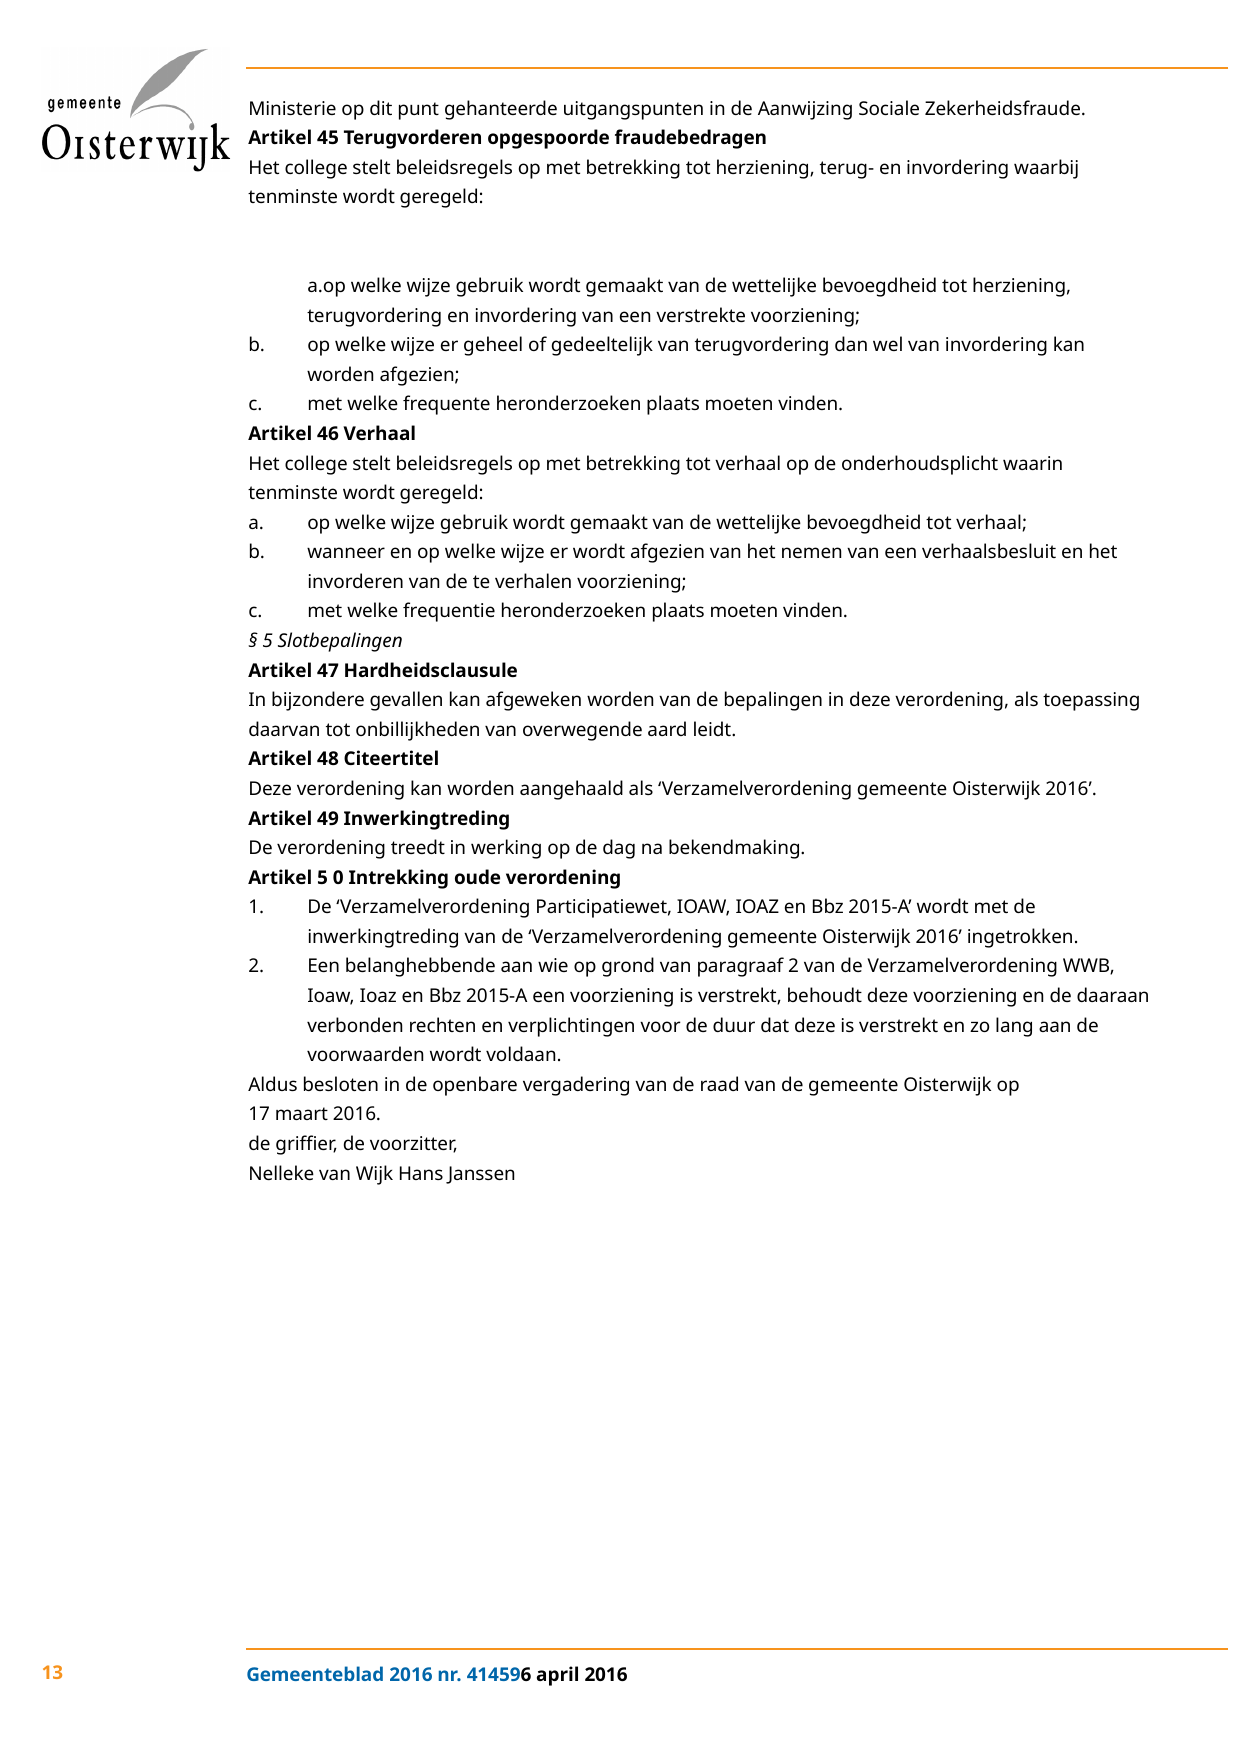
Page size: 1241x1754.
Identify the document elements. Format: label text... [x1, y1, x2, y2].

text De verordening treedt in werking op de dag na bekendmaking. [248, 834, 1152, 860]
text Deze verordening kan worden aangehaald als ‘Verzamelverordening gemeente Oisterwijk 2016’. [248, 775, 1152, 801]
text de griffier, de voorzitter, [248, 1130, 1152, 1156]
text Aldus besloten in de openbare vergadering van de raad van de gemeente Oisterwijk op [248, 1071, 1152, 1097]
text Artikel 47 Hardheidsclausule [248, 657, 1152, 683]
text Ministerie op dit punt gehanteerde uitgangspunten in de Aanwijzing Sociale Zekerheidsfraude. [248, 95, 1152, 121]
picture [41, 47, 231, 172]
list a.op welke wijze gebruik wordt gemaakt van de wettelijke bevoegdheid tot herziening, terugvordering en invordering van een verstrekte voorziening; [248, 272, 1152, 328]
list wanneer en op welke wijze er wordt afgezien van het nemen van een verhaalsbesluit en het invorderen van de te verhalen voorziening; [248, 538, 1152, 594]
text Artikel 5 0 Intrekking oude verordening [248, 864, 1152, 890]
list met welke frequente heronderzoeken plaats moeten vinden. [248, 391, 1152, 416]
text Het college stelt beleidsregels op met betrekking tot herziening, terug- en invordering waarbij tenminste wordt geregeld: [248, 154, 1152, 209]
text 17 maart 2016. [248, 1101, 1152, 1126]
text Nelleke van Wijk Hans Janssen [248, 1160, 1152, 1186]
text In bijzondere gevallen kan afgeweken worden van de bepalingen in deze verordening, als toepassing daarvan tot onbillijkheden van overwegende aard leidt. [248, 686, 1152, 742]
list met welke frequentie heronderzoeken plaats moeten vinden. [248, 598, 1152, 623]
list op welke wijze er geheel of gedeeltelijk van terugvordering dan wel van invordering kan worden afgezien; [248, 331, 1152, 387]
text § 5 Slotbepalingen [248, 627, 1152, 653]
text Artikel 49 Inwerkingtreding [248, 805, 1152, 831]
text Het college stelt beleidsregels op met betrekking tot verhaal op de onderhoudsplicht waarin tenminste wordt geregeld: [248, 450, 1152, 505]
list Een belanghebbende aan wie op grond van paragraaf 2 van de Verzamelverordening WWB, Ioaw, Ioaz en Bbz 2015-A een voorziening is verstrekt, behoudt deze voorziening en de daaraan verbonden rechten en verplichtingen voor de duur dat deze is verstrekt en zo lang aan de voorwaarden wordt voldaan. [248, 953, 1152, 1067]
list op welke wijze gebruik wordt gemaakt van de wettelijke bevoegdheid tot verhaal; [248, 509, 1152, 535]
text Artikel 46 Verhaal [248, 420, 1152, 446]
text Artikel 45 Terugvorderen opgespoorde fraudebedragen [248, 124, 1152, 150]
text Artikel 48 Citeertitel [248, 746, 1152, 771]
list De ‘Verzamelverordening Participatiewet, IOAW, IOAZ en Bbz 2015-A’ wordt met de inwerkingtreding van de ‘Verzamelverordening gemeente Oisterwijk 2016’ ingetrokken. [248, 893, 1152, 949]
